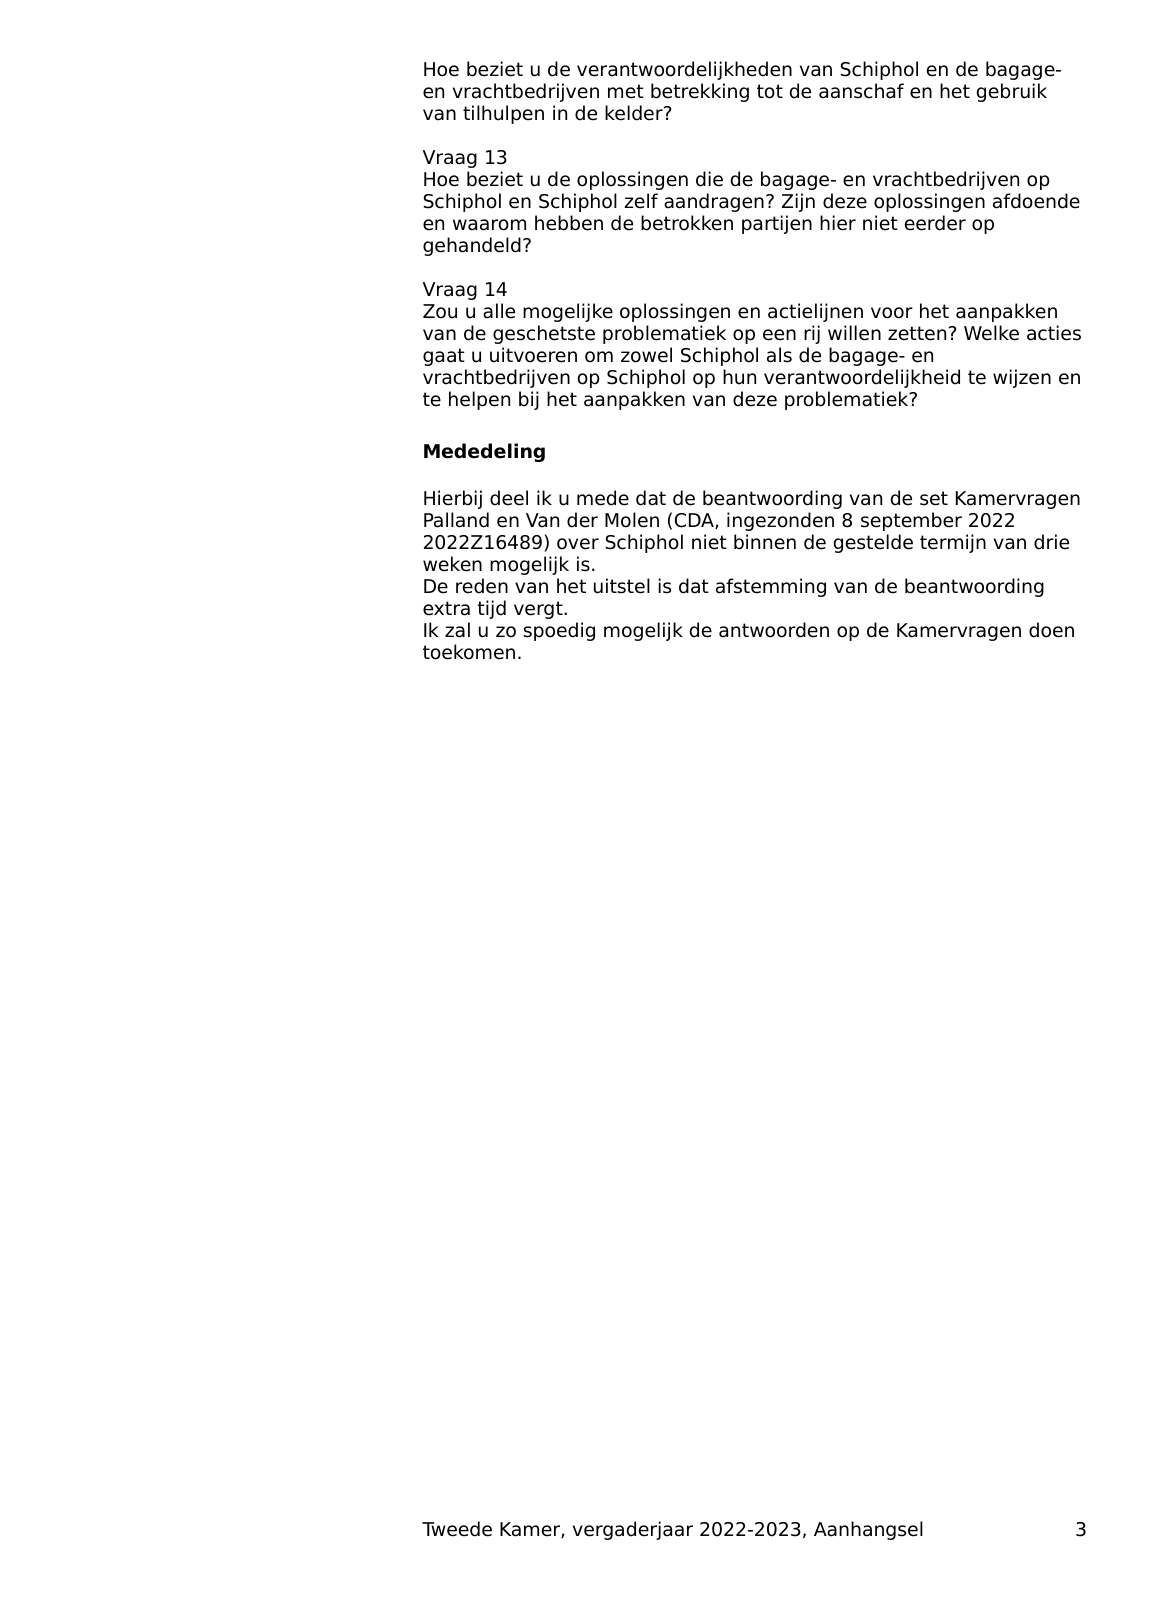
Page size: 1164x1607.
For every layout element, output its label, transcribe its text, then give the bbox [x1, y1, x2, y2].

text Hierbij deel ik u mede dat de beantwoording van de set Kamervragen Palland en Van der Molen (CDA, ingezonden 8 september 2022 2022Z16489) over Schiphol niet binnen de gestelde termijn van drie weken mogelijk is. [422, 488, 1087, 576]
text De reden van het uitstel is dat afstemming van de beantwoording extra tijd vergt. [422, 576, 1087, 620]
text Zou u alle mogelijke oplossingen en actielijnen voor het aanpakken van de geschetste problematiek op een rij willen zetten? Welke acties gaat u uitvoeren om zowel Schiphol als de bagage- en vrachtbedrijven op Schiphol op hun verantwoordelijkheid te wijzen en te helpen bij het aanpakken van deze problematiek? [422, 301, 1087, 411]
subtitle Mededeling [422, 441, 1087, 463]
text Vraag 13 [422, 147, 1087, 169]
text Hoe beziet u de oplossingen die de bagage- en vrachtbedrijven op Schiphol en Schiphol zelf aandragen? Zijn deze oplossingen afdoende en waarom hebben de betrokken partijen hier niet eerder op gehandeld? [422, 169, 1087, 257]
text Vraag 14 [422, 279, 1087, 301]
text Hoe beziet u de verantwoordelijkheden van Schiphol en de bagage- en vrachtbedrijven met betrekking tot de aanschaf en het gebruik van tilhulpen in de kelder? [422, 59, 1087, 125]
text Ik zal u zo spoedig mogelijk de antwoorden op de Kamervragen doen toekomen. [422, 620, 1087, 664]
